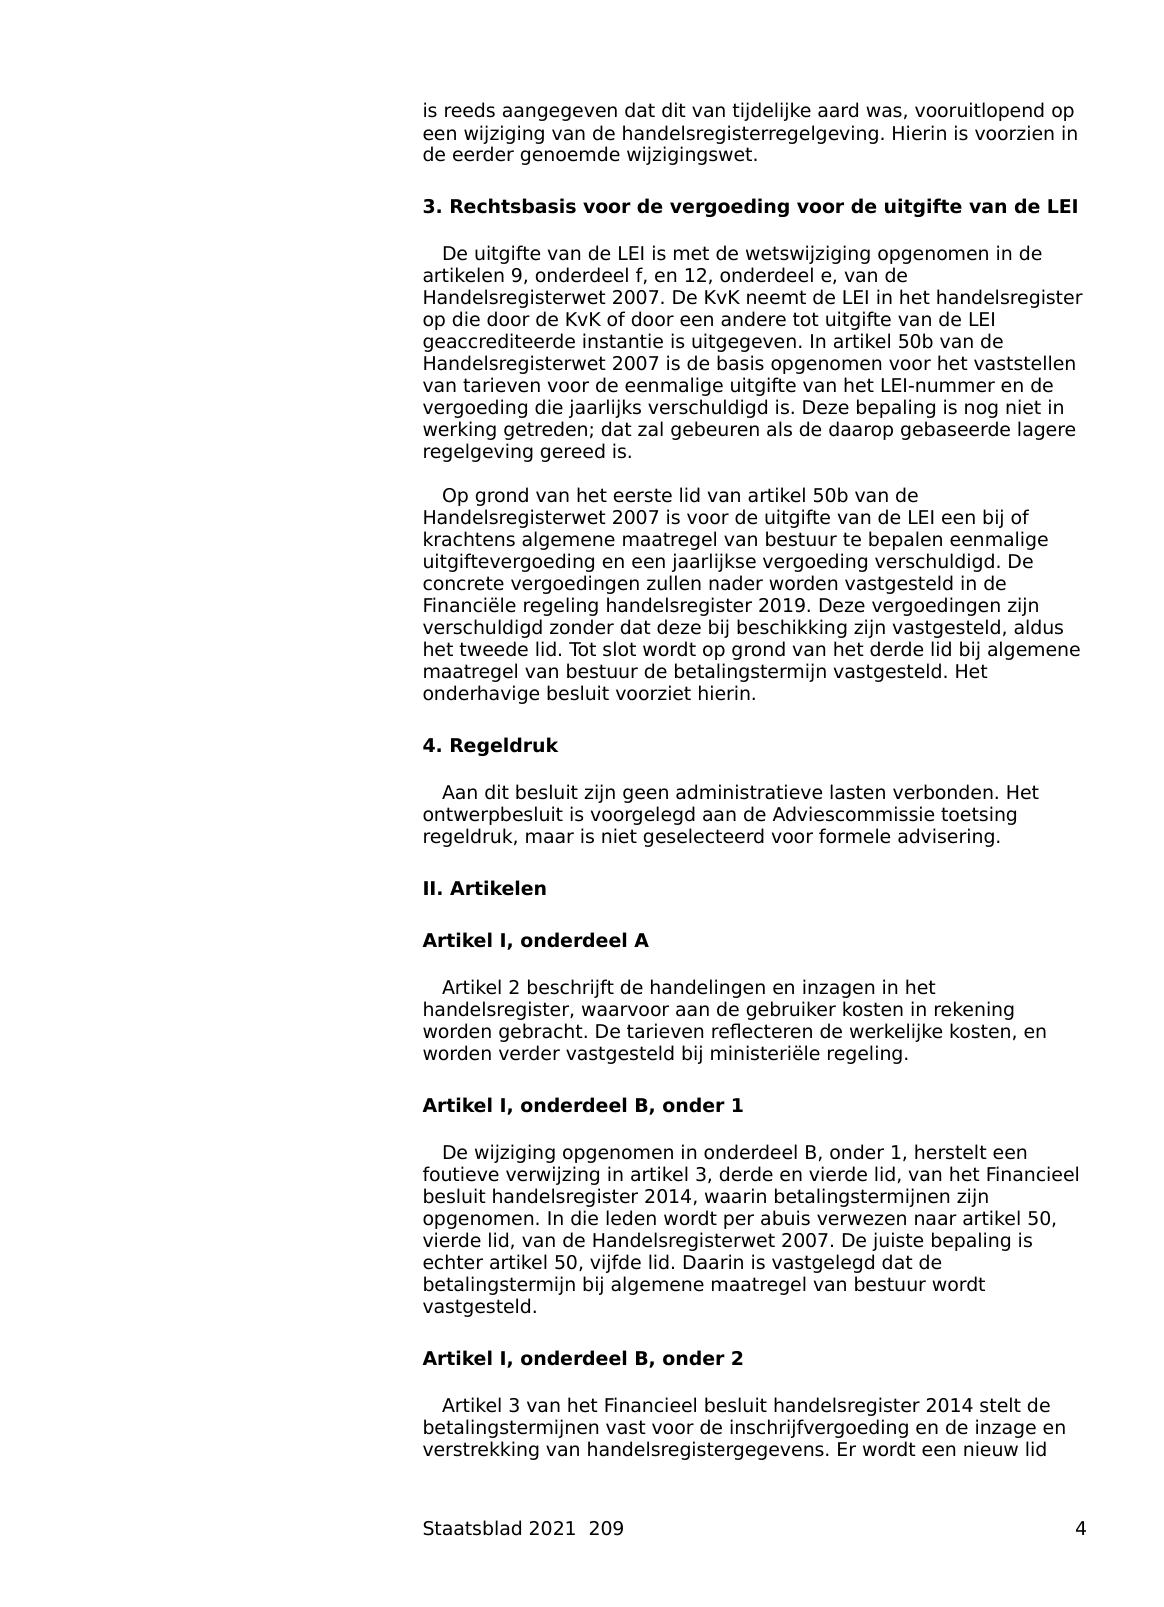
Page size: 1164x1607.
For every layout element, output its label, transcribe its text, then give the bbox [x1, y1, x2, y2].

text De wijziging opgenomen in onderdeel B, onder 1, herstelt een foutieve verwijzing in artikel 3, derde en vierde lid, van het Financieel besluit handelsregister 2014, waarin betalingstermijnen zijn opgenomen. In die leden wordt per abuis verwezen naar artikel 50, vierde lid, van de Handelsregisterwet 2007. De juiste bepaling is echter artikel 50, vijfde lid. Daarin is vastgelegd dat de betalingstermijn bij algemene maatregel van bestuur wordt vastgesteld. [422, 1142, 1087, 1318]
subtitle Artikel I, onderdeel B, onder 2 [422, 1348, 1087, 1370]
subtitle 4. Regeldruk [422, 735, 1087, 757]
text Op grond van het eerste lid van artikel 50b van de Handelsregisterwet 2007 is voor de uitgifte van de LEI een bij of krachtens algemene maatregel van bestuur te bepalen eenmalige uitgiftevergoeding en een jaarlijkse vergoeding verschuldigd. De concrete vergoedingen zullen nader worden vastgesteld in de Financiële regeling handelsregister 2019. Deze vergoedingen zijn verschuldigd zonder dat deze bij beschikking zijn vastgesteld, aldus het tweede lid. Tot slot wordt op grond van het derde lid bij algemene maatregel van bestuur de betalingstermijn vastgesteld. Het onderhavige besluit voorziet hierin. [422, 485, 1087, 705]
subtitle 3. Rechtsbasis voor de vergoeding voor de uitgifte van de LEI [422, 196, 1087, 218]
text De uitgifte van de LEI is met de wetswijziging opgenomen in de artikelen 9, onderdeel f, en 12, onderdeel e, van de Handelsregisterwet 2007. De KvK neemt de LEI in het handelsregister op die door de KvK of door een andere tot uitgifte van de LEI geaccrediteerde instantie is uitgegeven. In artikel 50b van de Handelsregisterwet 2007 is de basis opgenomen voor het vaststellen van tarieven voor de eenmalige uitgifte van het LEI-nummer en de vergoeding die jaarlijks verschuldigd is. Deze bepaling is nog niet in werking getreden; dat zal gebeuren als de daarop gebaseerde lagere regelgeving gereed is. [422, 243, 1087, 463]
text is reeds aangegeven dat dit van tijdelijke aard was, vooruitlopend op een wijziging van de handelsregisterregelgeving. Hierin is voorzien in de eerder genoemde wijzigingswet. [422, 100, 1087, 166]
subtitle Artikel I, onderdeel B, onder 1 [422, 1095, 1087, 1117]
subtitle II. Artikelen [422, 878, 1087, 900]
text Aan dit besluit zijn geen administratieve lasten verbonden. Het ontwerpbesluit is voorgelegd aan de Adviescommissie toetsing regeldruk, maar is niet geselecteerd voor formele advisering. [422, 782, 1087, 848]
text Artikel 3 van het Financieel besluit handelsregister 2014 stelt de betalingstermijnen vast voor de inschrijfvergoeding en de inzage en verstrekking van handelsregistergegevens. Er wordt een nieuw lid [422, 1395, 1087, 1461]
text Artikel 2 beschrijft de handelingen en inzagen in het handelsregister, waarvoor aan de gebruiker kosten in rekening worden gebracht. De tarieven reflecteren de werkelijke kosten, en worden verder vastgesteld bij ministeriële regeling. [422, 977, 1087, 1065]
subtitle Artikel I, onderdeel A [422, 930, 1087, 952]
